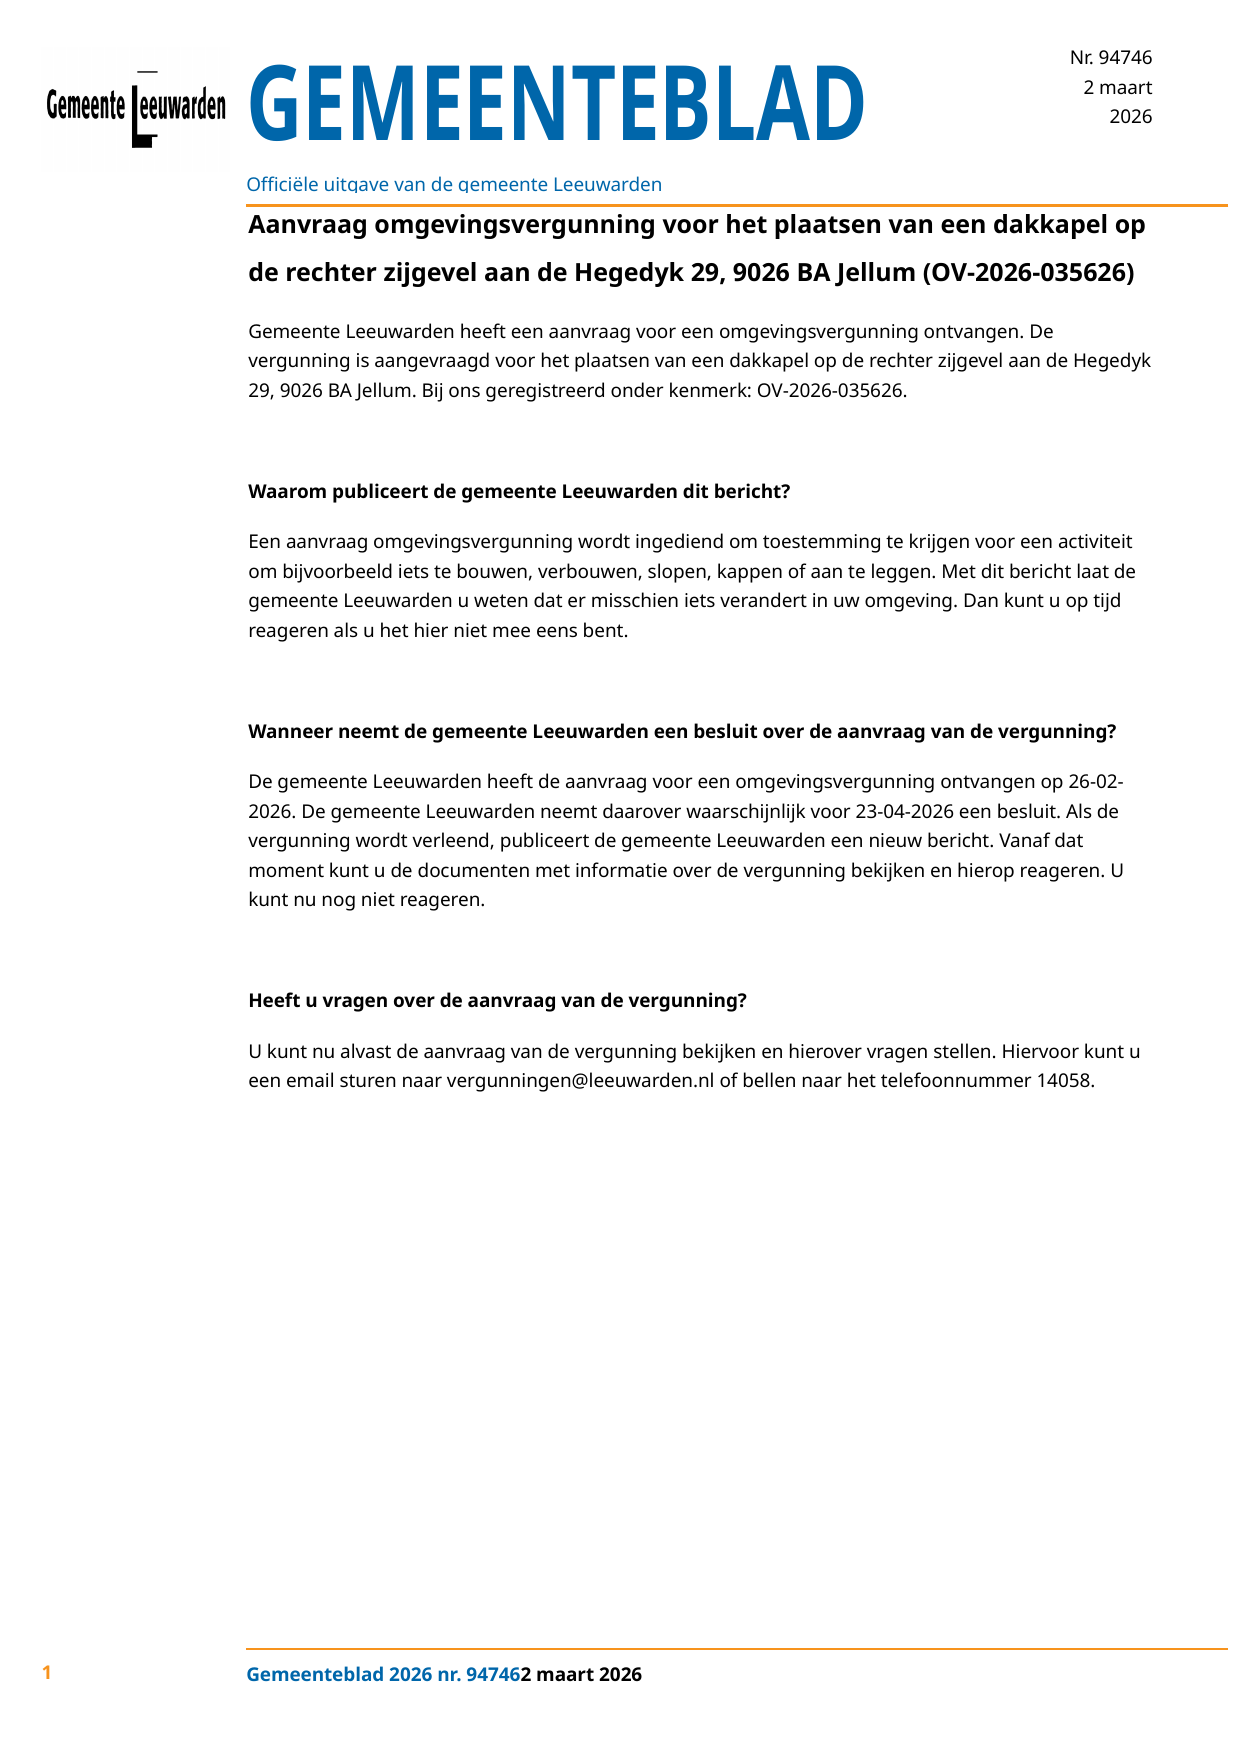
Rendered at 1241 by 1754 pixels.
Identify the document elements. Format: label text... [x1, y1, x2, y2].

text Gemeente Leeuwarden heeft een aanvraag voor een omgevingsvergunning ontvangen. De vergunning is aangevraagd voor het plaatsen van een dakkapel op de rechter zijgevel aan de Hegedyk 29, 9026 BA Jellum. Bij ons geregistreerd onder kenmerk: OV-2026-035626. [248, 318, 1152, 403]
text De gemeente Leeuwarden heeft de aanvraag voor een omgevingsvergunning ontvangen op 26-02-2026. De gemeente Leeuwarden neemt daarover waarschijnlijk voor 23-04-2026 een besluit. Als de vergunning wordt verleend, publiceert de gemeente Leeuwarden een nieuw bericht. Vanaf dat moment kunt u de documenten met informatie over de vergunning bekijken en hierop reageren. U kunt nu nog niet reageren. [248, 768, 1152, 912]
text Aanvraag omgevingsvergunning voor het plaatsen van een dakkapel op de rechter zijgevel aan de Hegedyk 29, 9026 BA Jellum (OV-2026-035626) [248, 207, 1152, 288]
text U kunt nu alvast de aanvraag van de vergunning bekijken en hierover vragen stellen. Hiervoor kunt u een email sturen naar vergunningen@leeuwarden.nl of bellen naar het telefoonnummer 14058. [248, 1038, 1152, 1093]
text Heeft u vragen over de aanvraag van de vergunning? [248, 987, 1152, 1013]
text Een aanvraag omgevingsvergunning wordt ingediend om toestemming te krijgen voor een activiteit om bijvoorbeeld iets te bouwen, verbouwen, slopen, kappen of aan te leggen. Met dit bericht laat de gemeente Leeuwarden u weten dat er misschien iets verandert in uw omgeving. Dan kunt u op tijd reageren als u het hier niet mee eens bent. [248, 528, 1152, 643]
text Wanneer neemt de gemeente Leeuwarden een besluit over de aanvraag van de vergunning? [248, 718, 1152, 744]
text Waarom publiceert de gemeente Leeuwarden dit bericht? [248, 478, 1152, 504]
picture [41, 47, 231, 172]
